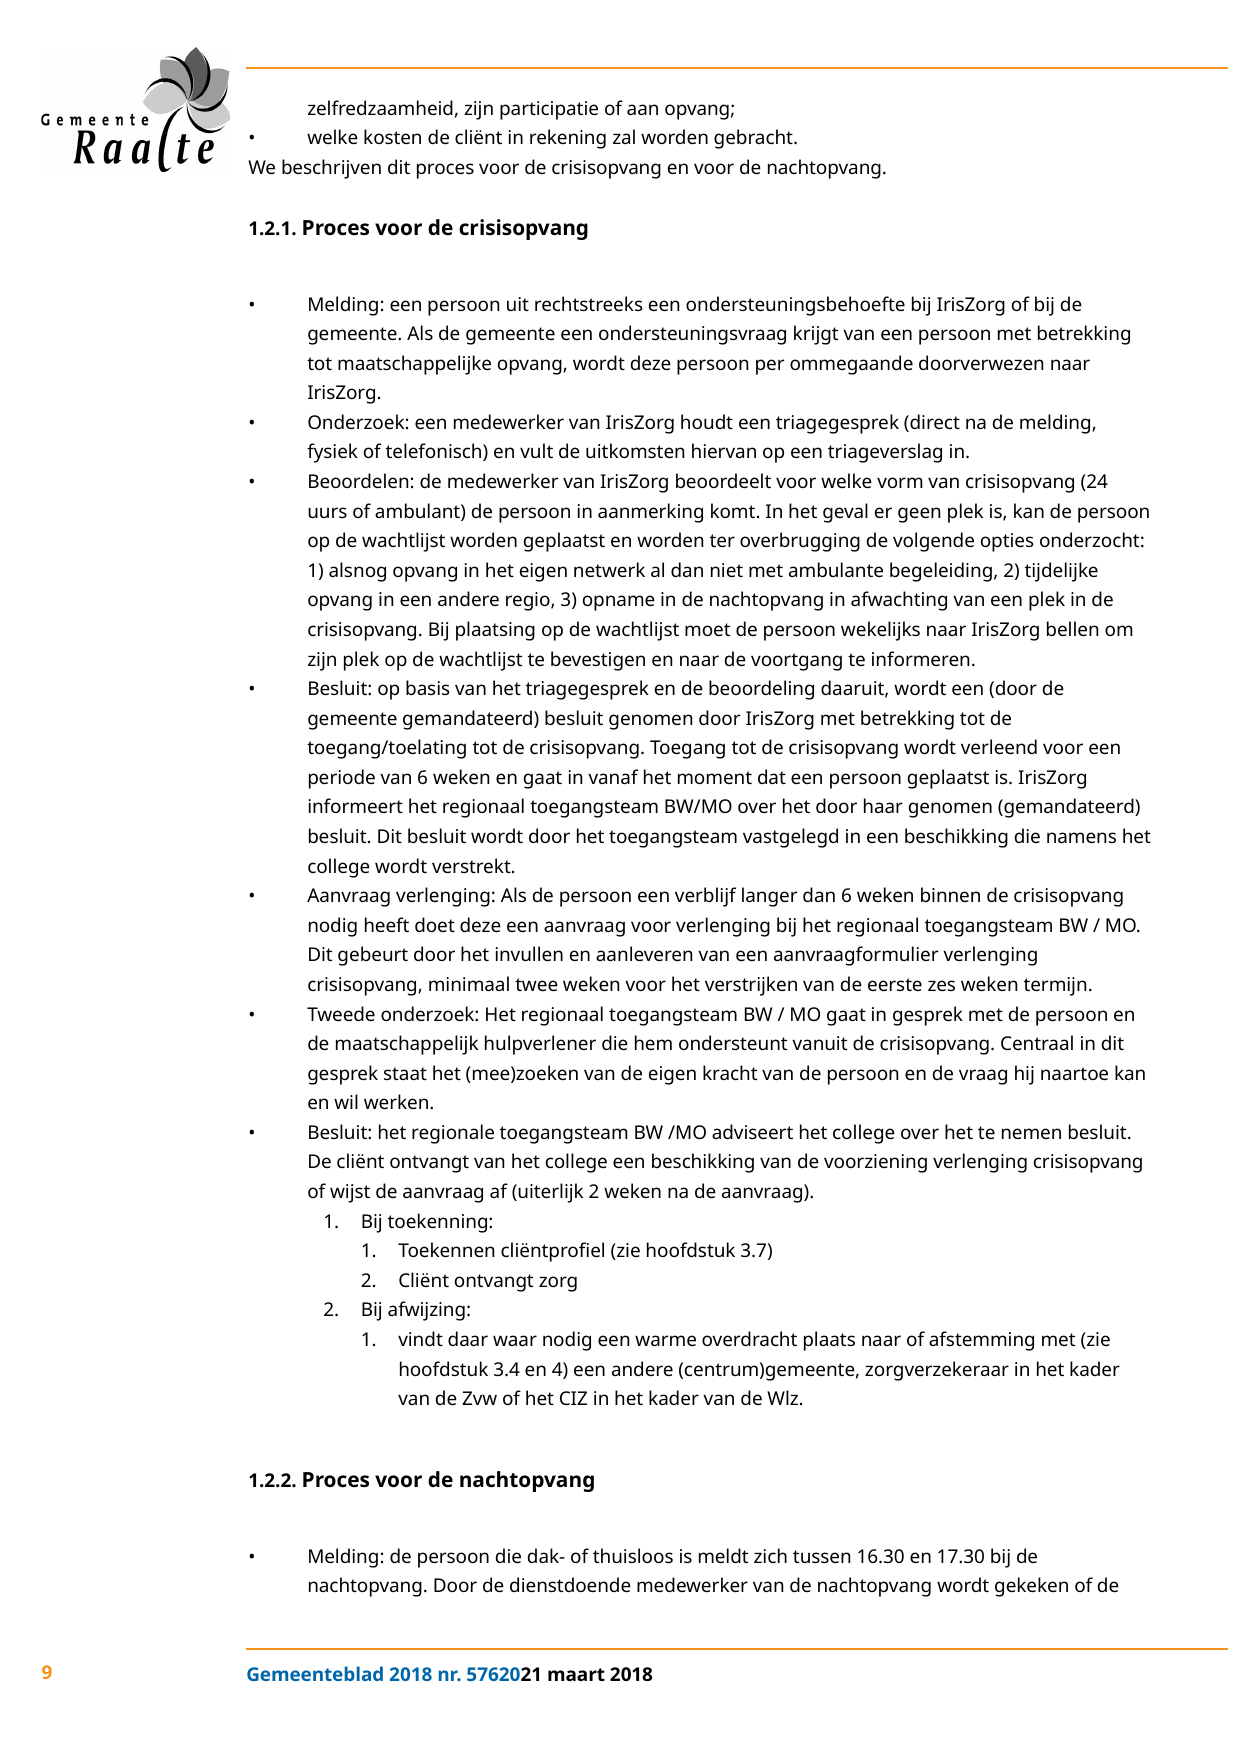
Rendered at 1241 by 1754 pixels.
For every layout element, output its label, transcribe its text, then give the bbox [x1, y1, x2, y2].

list Melding: een persoon uit rechtstreeks een ondersteuningsbehoefte bij IrisZorg of bij de gemeente. Als de gemeente een ondersteuningsvraag krijgt van een persoon met betrekking tot maatschappelijke opvang, wordt deze persoon per ommegaande doorverwezen naar IrisZorg. [248, 291, 1152, 405]
list vindt daar waar nodig een warme overdracht plaats naar of afstemming met (zie hoofdstuk 3.4 en 4) een andere (centrum)gemeente, zorgverzekeraar in het kader van de Zvw of het CIZ in het kader van de Wlz. [361, 1326, 1152, 1411]
list Beoordelen: de medewerker van IrisZorg beoordeelt voor welke vorm van crisisopvang (24 uurs of ambulant) de persoon in aanmerking komt. In het geval er geen plek is, kan de persoon op de wachtlijst worden geplaatst en worden ter overbrugging de volgende opties onderzocht: 1) alsnog opvang in het eigen netwerk al dan niet met ambulante begeleiding, 2) tijdelijke opvang in een andere regio, 3) opname in de nachtopvang in afwachting van een plek in de crisisopvang. Bij plaatsing op de wachtlijst moet de persoon wekelijks naar IrisZorg bellen om zijn plek op de wachtlijst te bevestigen en naar de voortgang te informeren. [248, 468, 1152, 672]
list welke kosten de cliënt in rekening zal worden gebracht. [248, 124, 1152, 150]
list zelfredzaamheid, zijn participatie of aan opvang; [248, 95, 1152, 121]
list Besluit: op basis van het triagegesprek en de beoordeling daaruit, wordt een (door de gemeente gemandateerd) besluit genomen door IrisZorg met betrekking tot de toegang/toelating tot de crisisopvang. Toegang tot de crisisopvang wordt verleend voor een periode van 6 weken en gaat in vanaf het moment dat een persoon geplaatst is. IrisZorg informeert het regionaal toegangsteam BW/MO over het door haar genomen (gemandateerd) besluit. Dit besluit wordt door het toegangsteam vastgelegd in een beschikking die namens het college wordt verstrekt. [248, 675, 1152, 879]
text 1.2.2. Proces voor de nachtopvang [248, 1465, 1152, 1494]
list Bij afwijzing: [323, 1297, 1152, 1322]
list Cliënt ontvangt zorg [361, 1267, 1152, 1293]
text We beschrijven dit proces voor de crisisopvang en voor de nachtopvang. [248, 154, 1152, 180]
list Bij toekenning: [323, 1208, 1152, 1234]
list Onderzoek: een medewerker van IrisZorg houdt een triagegesprek (direct na de melding, fysiek of telefonisch) en vult de uitkomsten hiervan op een triageverslag in. [248, 409, 1152, 464]
list Melding: de persoon die dak- of thuisloos is meldt zich tussen 16.30 en 17.30 bij de nachtopvang. Door de dienstdoende medewerker van de nachtopvang wordt gekeken of de [248, 1543, 1152, 1598]
list Toekennen cliëntprofiel (zie hoofdstuk 3.7) [361, 1237, 1152, 1263]
text 1.2.1. Proces voor de crisisopvang [248, 213, 1152, 242]
list Tweede onderzoek: Het regionaal toegangsteam BW / MO gaat in gesprek met de persoon en de maatschappelijk hulpverlener die hem ondersteunt vanuit de crisisopvang. Centraal in dit gesprek staat het (mee)zoeken van de eigen kracht van de persoon en de vraag hij naartoe kan en wil werken. [248, 1001, 1152, 1115]
picture [41, 47, 231, 172]
list Besluit: het regionale toegangsteam BW /MO adviseert het college over het te nemen besluit. De cliënt ontvangt van het college een beschikking van de voorziening verlenging crisisopvang of wijst de aanvraag af (uiterlijk 2 weken na de aanvraag). [248, 1119, 1152, 1204]
list Aanvraag verlenging: Als de persoon een verblijf langer dan 6 weken binnen de crisisopvang nodig heeft doet deze een aanvraag voor verlenging bij het regionaal toegangsteam BW / MO. Dit gebeurt door het invullen en aanleveren van een aanvraagformulier verlenging crisisopvang, minimaal twee weken voor het verstrijken van de eerste zes weken termijn. [248, 882, 1152, 997]
